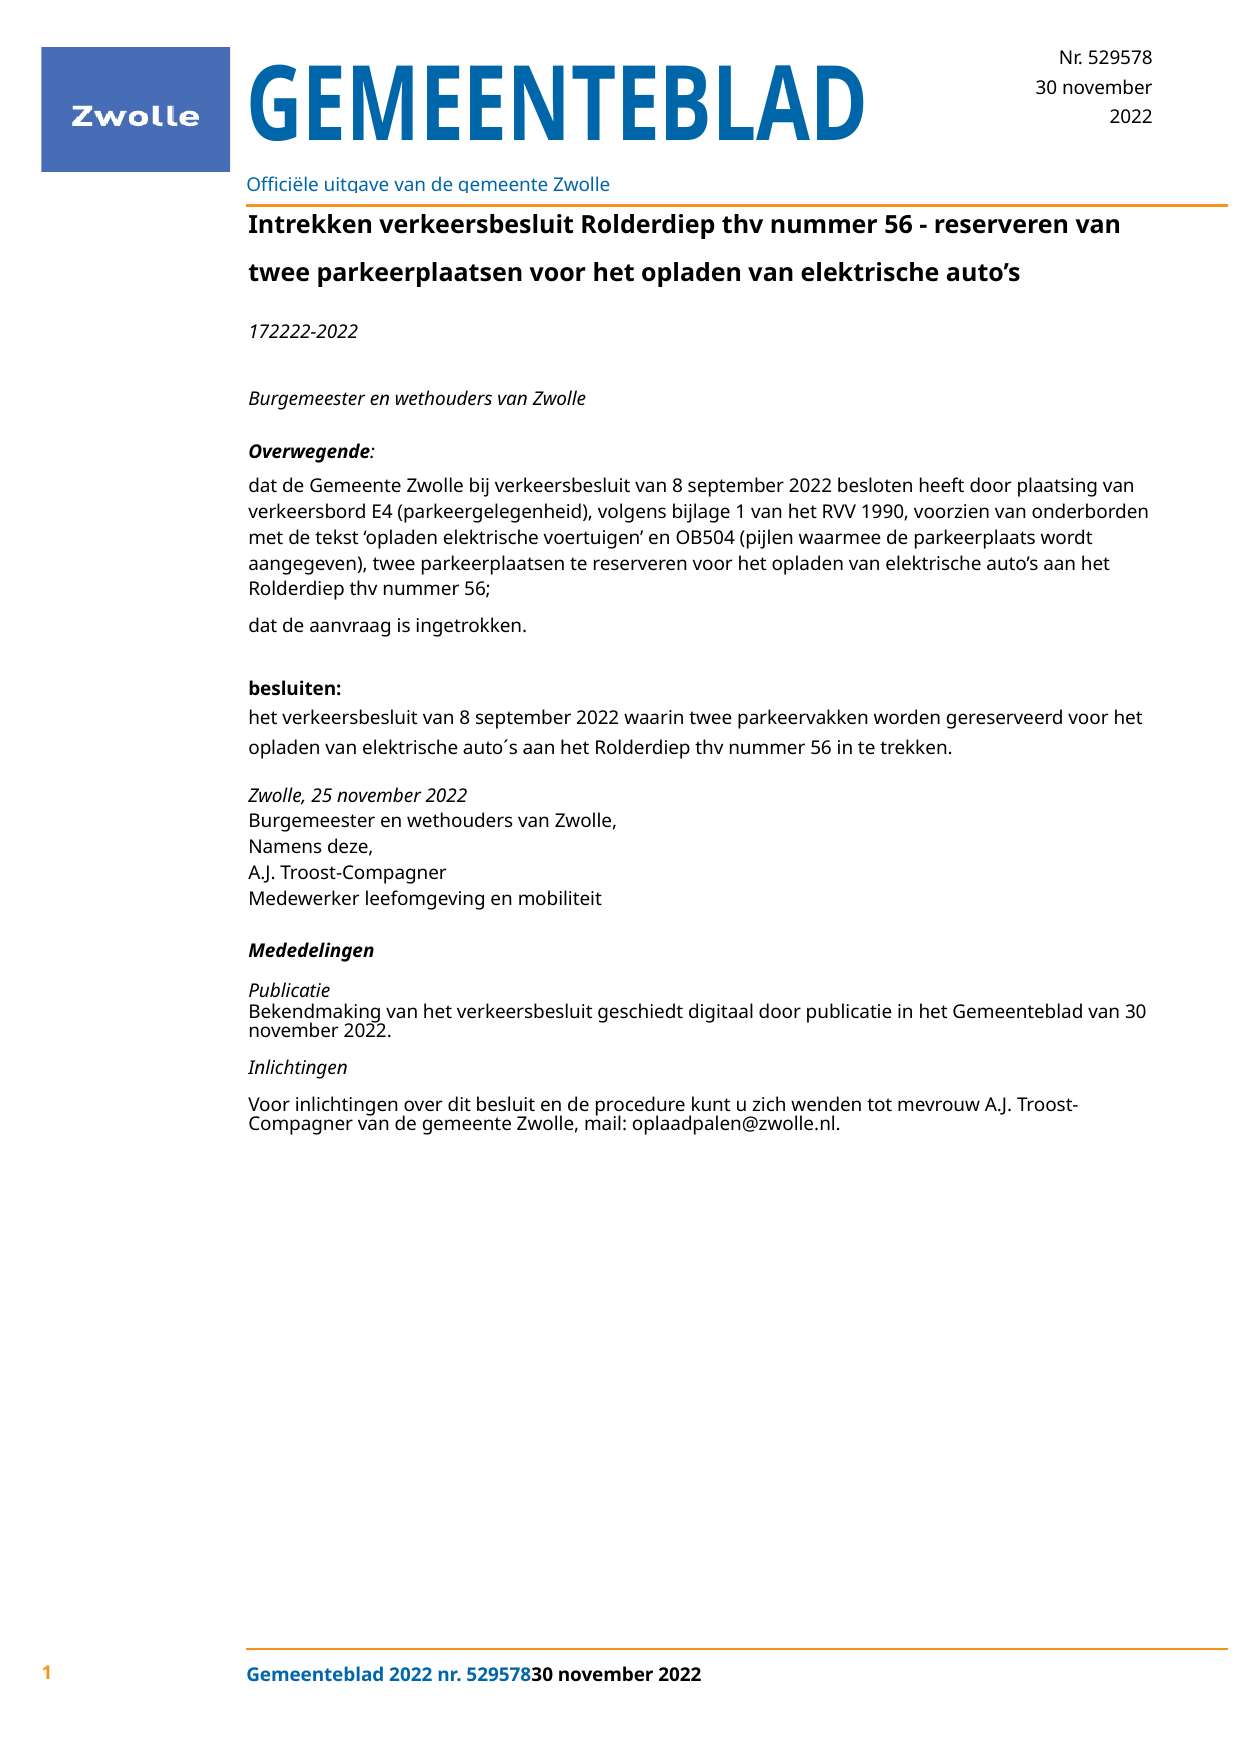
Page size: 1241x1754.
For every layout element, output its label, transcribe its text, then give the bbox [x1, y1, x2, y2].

text Mededelingen [248, 938, 1152, 963]
text Burgemeester en wethouders van Zwolle [248, 386, 1152, 411]
text dat de Gemeente Zwolle bij verkeersbesluit van 8 september 2022 besloten heeft door plaatsing van verkeersbord E4 (parkeergelegenheid), volgens bijlage 1 van het RVV 1990, voorzien van onderborden met de tekst ‘opladen elektrische voertuigen’ en OB504 (pijlen waarmee de parkeerplaats wordt aangegeven), twee parkeerplaatsen te reserveren voor het opladen van elektrische auto’s aan het Rolderdiep thv nummer 56; [248, 472, 1152, 601]
text Voor inlichtingen over dit besluit en de procedure kunt u zich wenden tot mevrouw A.J. Troost-Compagner van de gemeente Zwolle, mail: oplaadpalen@zwolle.nl. [248, 1096, 1152, 1134]
text dat de aanvraag is ingetrokken. [248, 612, 1152, 638]
text Inlichtingen [248, 1059, 1152, 1078]
text A.J. Troost-Compagner [248, 859, 1152, 885]
text Burgemeester en wethouders van Zwolle, [248, 807, 1152, 833]
text Bekendmaking van het verkeersbesluit geschiedt digitaal door publicatie in het Gemeenteblad van 30 november 2022. [248, 1003, 1152, 1041]
picture [41, 47, 231, 172]
text Zwolle, 25 november 2022 [248, 782, 1152, 807]
text besluiten: [248, 675, 1152, 701]
text het verkeersbesluit van 8 september 2022 waarin twee parkeervakken worden gereserveerd voor het opladen van elektrische auto´s aan het Rolderdiep thv nummer 56 in te trekken. [248, 704, 1152, 760]
text Intrekken verkeersbesluit Rolderdiep thv nummer 56 - reserveren van twee parkeerplaatsen voor het opladen van elektrische auto’s [248, 207, 1152, 288]
text Publicatie [248, 977, 1152, 1003]
text Namens deze, [248, 833, 1152, 859]
text Medewerker leefomgeving en mobiliteit [248, 885, 1152, 910]
text 172222-2022 [248, 318, 1152, 344]
text Overwegende: [248, 438, 1152, 464]
